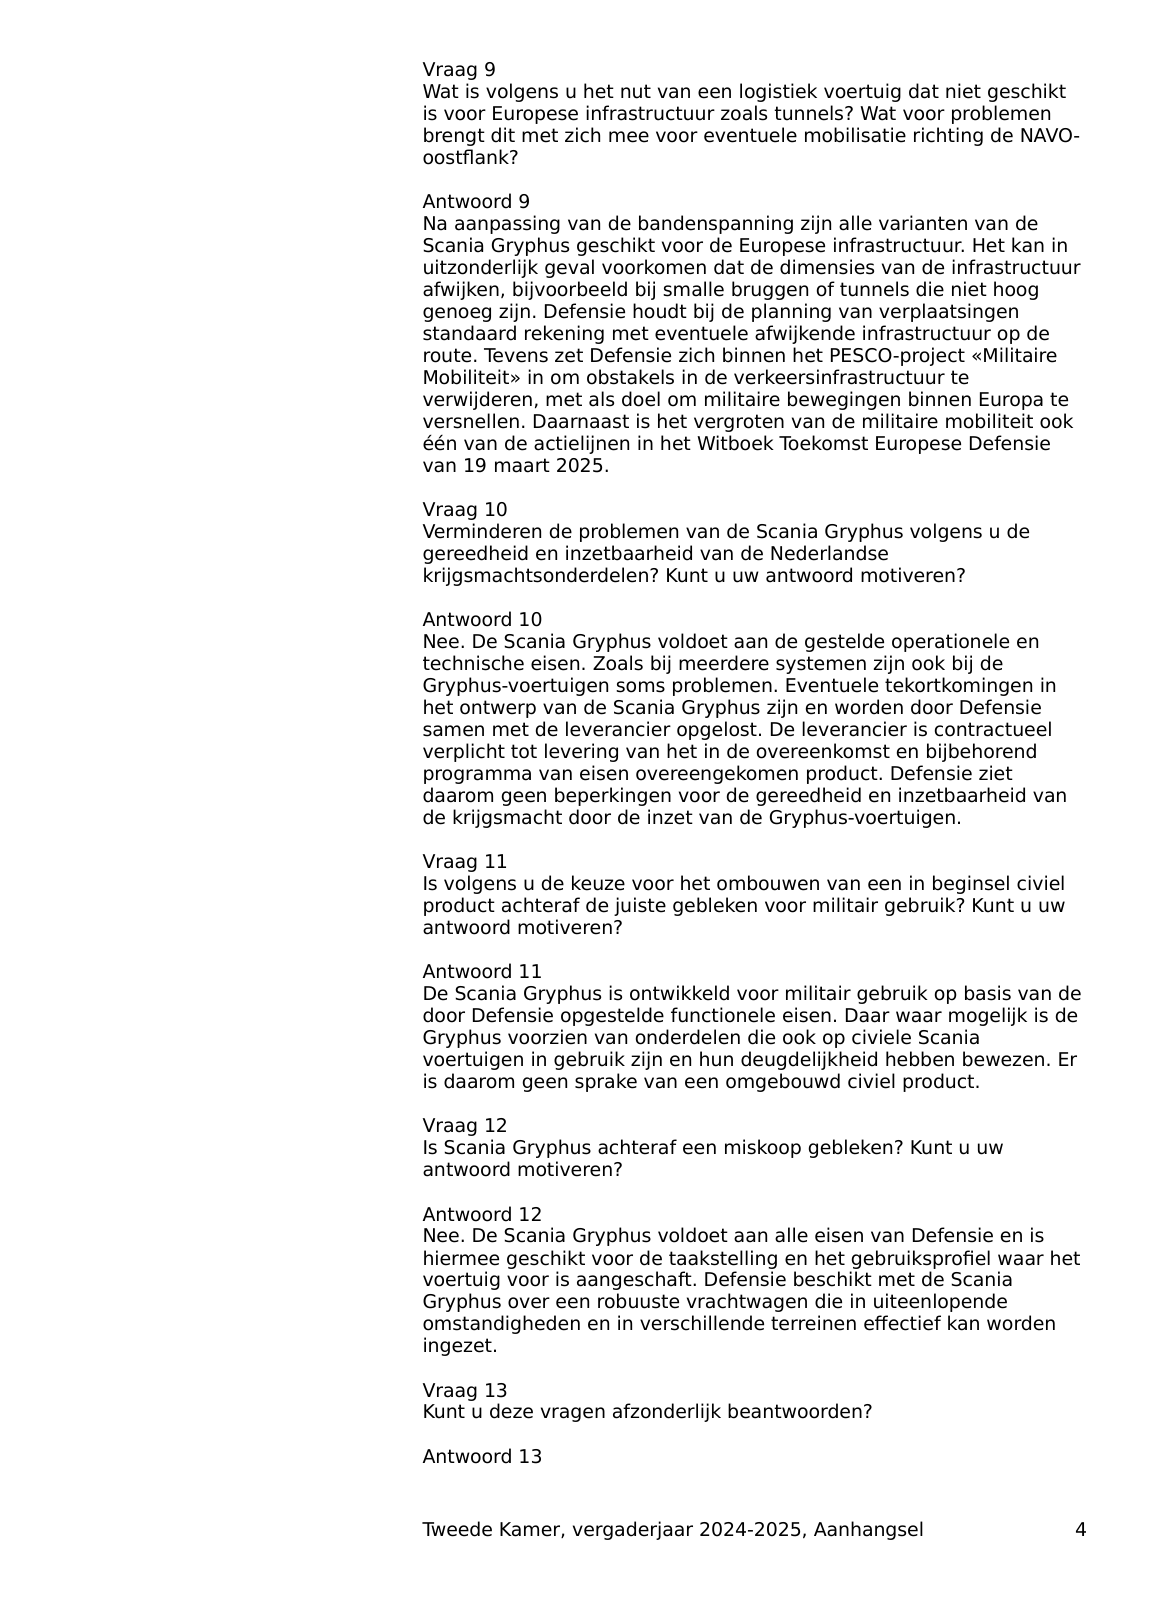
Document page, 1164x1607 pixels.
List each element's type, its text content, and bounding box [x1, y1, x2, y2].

text Vraag 13 [422, 1379, 1087, 1401]
text Antwoord 13 [422, 1446, 1087, 1468]
text Verminderen de problemen van de Scania Gryphus volgens u de gereedheid en inzetbaarheid van de Nederlandse krijgsmachtsonderdelen? Kunt u uw antwoord motiveren? [422, 521, 1087, 587]
text Vraag 11 [422, 851, 1087, 873]
text Antwoord 9 [422, 191, 1087, 213]
text Antwoord 10 [422, 609, 1087, 631]
text Kunt u deze vragen afzonderlijk beantwoorden? [422, 1401, 1087, 1423]
text Vraag 9 [422, 59, 1087, 81]
text Nee. De Scania Gryphus voldoet aan alle eisen van Defensie en is hiermee geschikt voor de taakstelling en het gebruiksprofiel waar het voertuig voor is aangeschaft. Defensie beschikt met de Scania Gryphus over een robuuste vrachtwagen die in uiteenlopende omstandigheden en in verschillende terreinen effectief kan worden ingezet. [422, 1225, 1087, 1357]
text Is Scania Gryphus achteraf een miskoop gebleken? Kunt u uw antwoord motiveren? [422, 1137, 1087, 1181]
text Antwoord 12 [422, 1203, 1087, 1225]
text Vraag 10 [422, 499, 1087, 521]
text Na aanpassing van de bandenspanning zijn alle varianten van de Scania Gryphus geschikt voor de Europese infrastructuur. Het kan in uitzonderlijk geval voorkomen dat de dimensies van de infrastructuur afwijken, bijvoorbeeld bij smalle bruggen of tunnels die niet hoog genoeg zijn. Defensie houdt bij de planning van verplaatsingen standaard rekening met eventuele afwijkende infrastructuur op de route. Tevens zet Defensie zich binnen het PESCO-project «Militaire Mobiliteit» in om obstakels in de verkeersinfrastructuur te verwijderen, met als doel om militaire bewegingen binnen Europa te versnellen. Daarnaast is het vergroten van de militaire mobiliteit ook één van de actielijnen in het Witboek Toekomst Europese Defensie van 19 maart 2025. [422, 213, 1087, 477]
text Wat is volgens u het nut van een logistiek voertuig dat niet geschikt is voor Europese infrastructuur zoals tunnels? Wat voor problemen brengt dit met zich mee voor eventuele mobilisatie richting de NAVO-oostflank? [422, 81, 1087, 169]
text Antwoord 11 [422, 961, 1087, 983]
text Nee. De Scania Gryphus voldoet aan de gestelde operationele en technische eisen. Zoals bij meerdere systemen zijn ook bij de Gryphus-voertuigen soms problemen. Eventuele tekortkomingen in het ontwerp van de Scania Gryphus zijn en worden door Defensie samen met de leverancier opgelost. De leverancier is contractueel verplicht tot levering van het in de overeenkomst en bijbehorend programma van eisen overeengekomen product. Defensie ziet daarom geen beperkingen voor de gereedheid en inzetbaarheid van de krijgsmacht door de inzet van de Gryphus-voertuigen. [422, 631, 1087, 829]
text Is volgens u de keuze voor het ombouwen van een in beginsel civiel product achteraf de juiste gebleken voor militair gebruik? Kunt u uw antwoord motiveren? [422, 873, 1087, 939]
text Vraag 12 [422, 1115, 1087, 1137]
text De Scania Gryphus is ontwikkeld voor militair gebruik op basis van de door Defensie opgestelde functionele eisen. Daar waar mogelijk is de Gryphus voorzien van onderdelen die ook op civiele Scania voertuigen in gebruik zijn en hun deugdelijkheid hebben bewezen. Er is daarom geen sprake van een omgebouwd civiel product. [422, 983, 1087, 1093]
